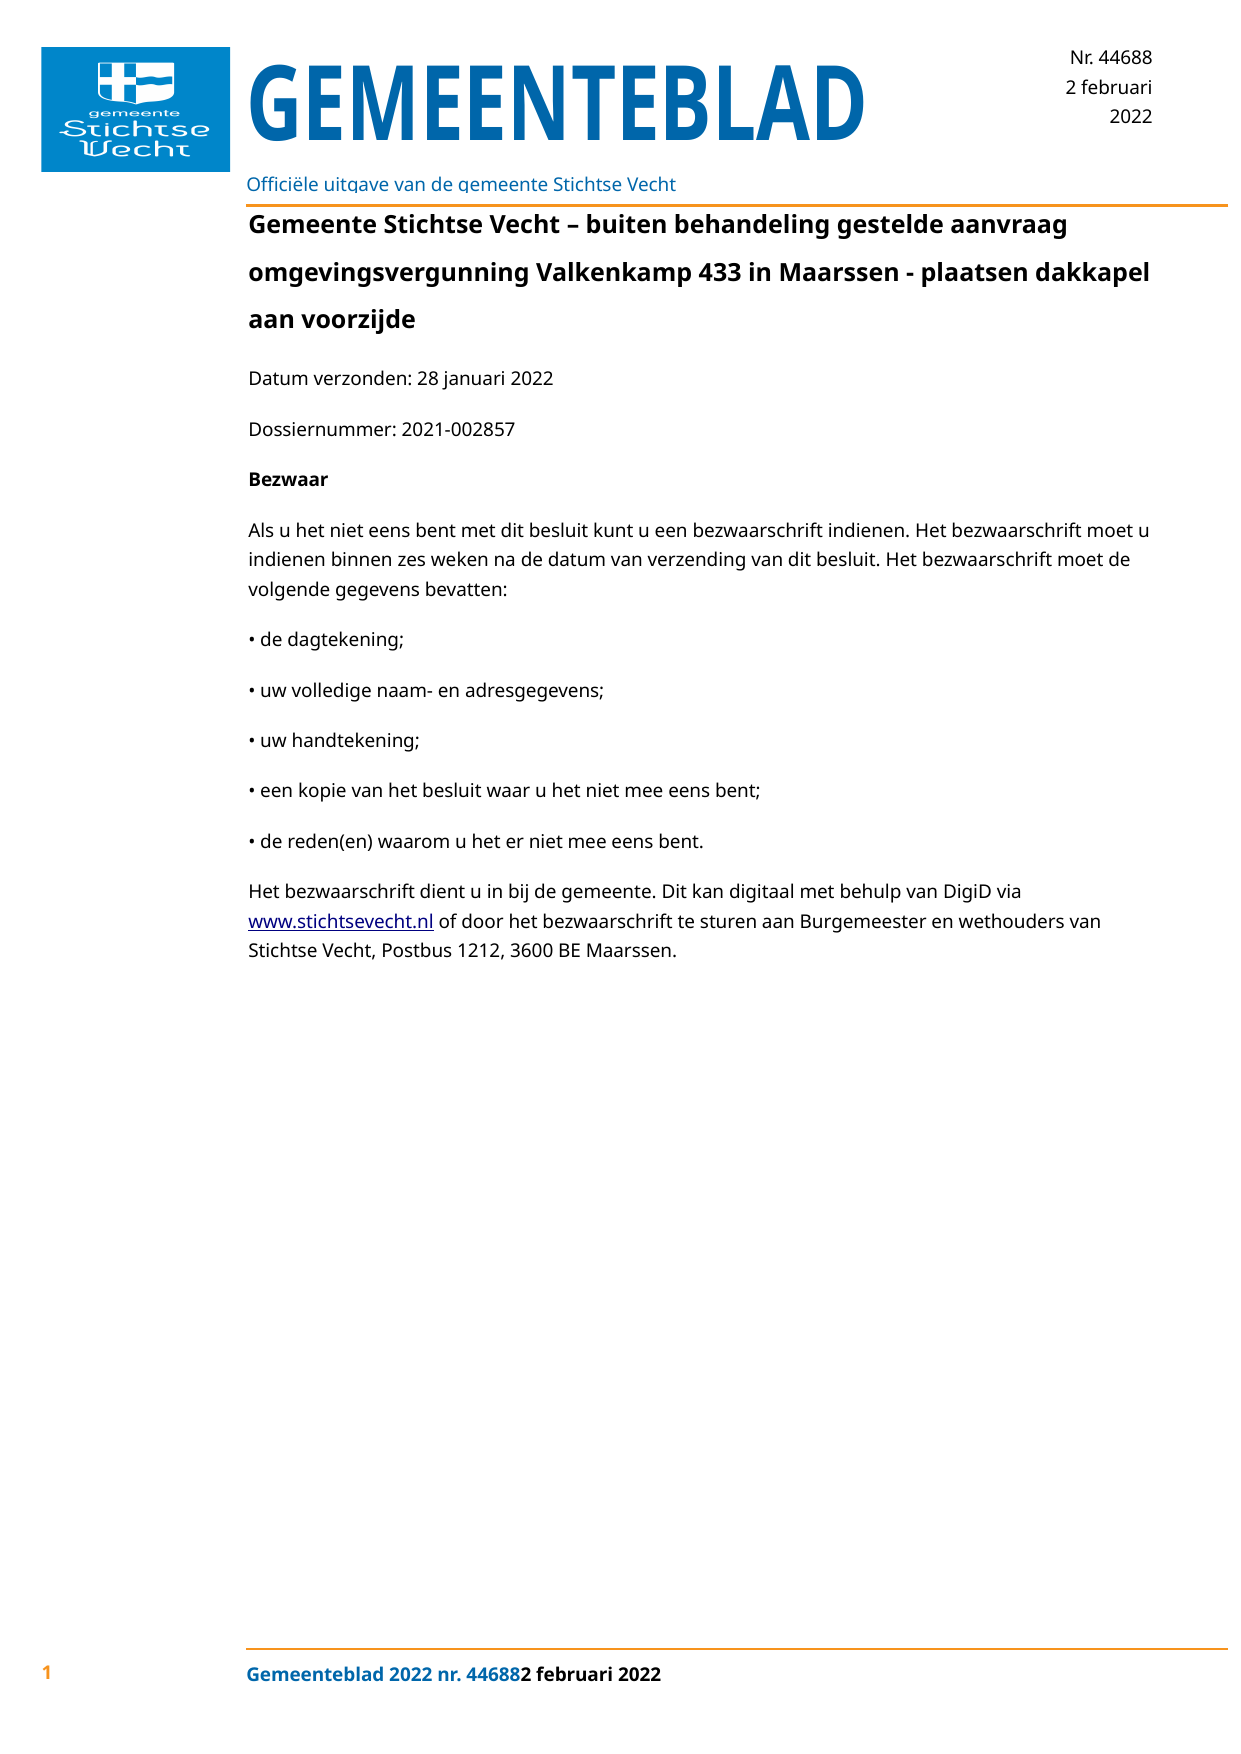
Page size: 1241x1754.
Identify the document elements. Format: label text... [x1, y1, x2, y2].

text • de dagtekening; [248, 626, 1152, 652]
picture [99, 63, 135, 101]
text Datum verzonden: 28 januari 2022 [248, 366, 1152, 391]
picture [137, 63, 174, 103]
text Bezwaar [248, 466, 1152, 492]
text • de reden(en) waarom u het er niet mee eens bent. [248, 828, 1152, 854]
text Als u het niet eens bent met dit besluit kunt u een bezwaarschrift indienen. Het bezwaarschrift moet u indienen binnen zes weken na de datum van verzending van dit besluit. Het bezwaarschrift moet de volgende gegevens bevatten: [248, 517, 1152, 602]
text Het bezwaarschrift dient u in bij de gemeente. Dit kan digitaal met behulp van DigiD via www.stichtsevecht.nl of door het bezwaarschrift te sturen aan Burgemeester en wethouders van Stichtse Vecht, Postbus 1212, 3600 BE Maarssen. [248, 878, 1152, 963]
text • een kopie van het besluit waar u het niet mee eens bent; [248, 778, 1152, 803]
text • uw volledige naam- en adresgegevens; [248, 677, 1152, 702]
text Gemeente Stichtse Vecht – buiten behandeling gestelde aanvraag omgevingsvergunning Valkenkamp 433 in Maarssen - plaatsen dakkapel aan voorzijde [248, 207, 1152, 336]
text Dossiernummer: 2021-002857 [248, 416, 1152, 442]
text • uw handtekening; [248, 727, 1152, 753]
